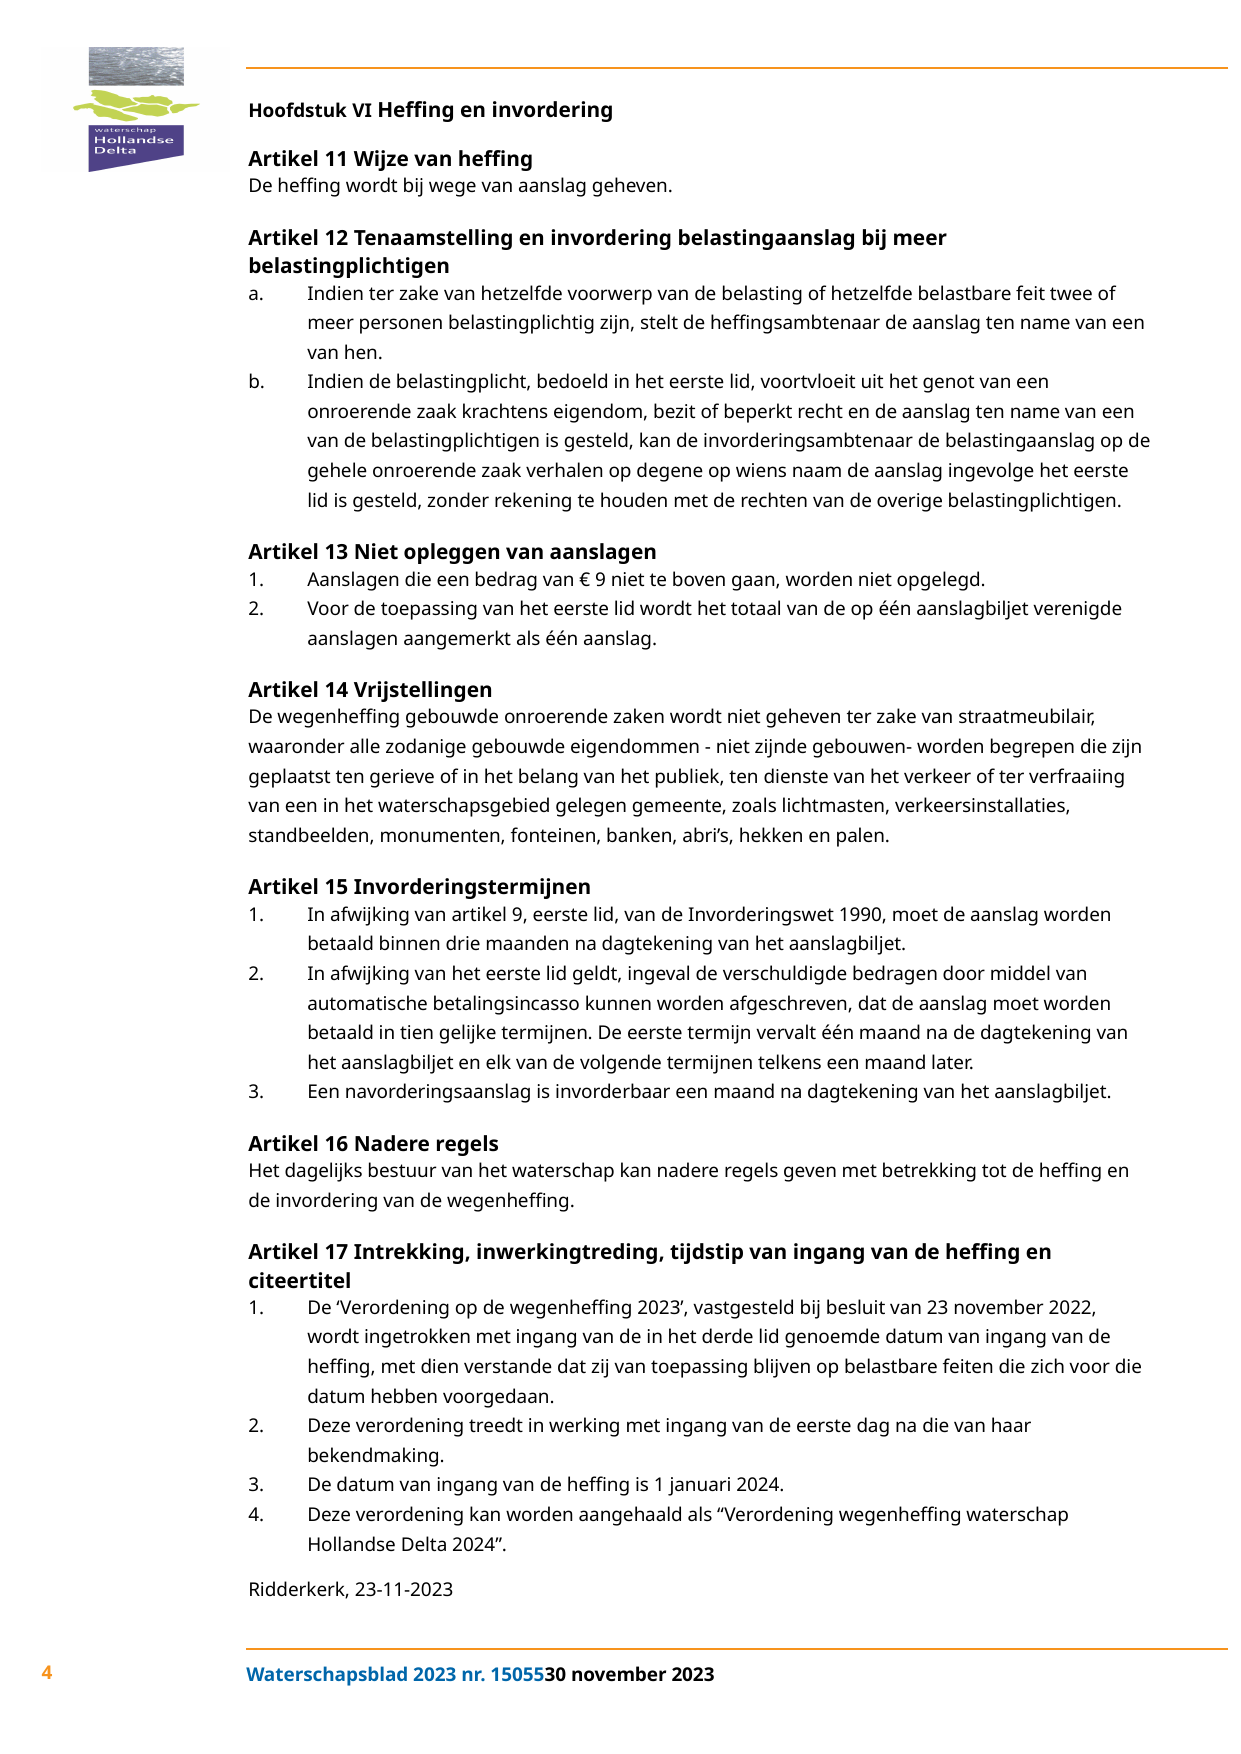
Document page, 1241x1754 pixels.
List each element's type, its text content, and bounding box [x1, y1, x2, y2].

list De datum van ingang van de heffing is 1 januari 2024. [248, 1472, 1152, 1497]
list In afwijking van het eerste lid geldt, ingeval de verschuldigde bedragen door middel van automatische betalingsincasso kunnen worden afgeschreven, dat de aanslag moet worden betaald in tien gelijke termijnen. De eerste termijn vervalt één maand na de dagtekening van het aanslagbiljet en elk van de volgende termijnen telkens een maand later. [248, 960, 1152, 1074]
text De heffing wordt bij wege van aanslag geheven. [248, 172, 1152, 198]
text Artikel 15 Invorderingstermijnen [248, 872, 1152, 901]
text Ridderkerk, 23-11-2023 [248, 1576, 1152, 1602]
list Indien ter zake van hetzelfde voorwerp van de belasting of hetzelfde belastbare feit twee of meer personen belastingplichtig zijn, stelt de heffingsambtenaar de aanslag ten name van een van hen. [248, 280, 1152, 365]
picture [41, 47, 231, 172]
text Hoofdstuk VI Heffing en invordering [248, 95, 1152, 123]
list Aanslagen die een bedrag van € 9 niet te boven gaan, worden niet opgelegd. [248, 566, 1152, 591]
text Artikel 16 Nadere regels [248, 1129, 1152, 1157]
list In afwijking van artikel 9, eerste lid, van de Invorderingswet 1990, moet de aanslag worden betaald binnen drie maanden na dagtekening van het aanslagbiljet. [248, 901, 1152, 956]
text Het dagelijks bestuur van het waterschap kan nadere regels geven met betrekking tot de heffing en de invordering van de wegenheffing. [248, 1157, 1152, 1213]
list Indien de belastingplicht, bedoeld in het eerste lid, voortvloeit uit het genot van een onroerende zaak krachtens eigendom, bezit of beperkt recht en de aanslag ten name van een van de belastingplichtigen is gesteld, kan de invorderingsambtenaar de belastingaanslag op de gehele onroerende zaak verhalen op degene op wiens naam de aanslag ingevolge het eerste lid is gesteld, zonder rekening te houden met de rechten van de overige belastingplichtigen. [248, 368, 1152, 513]
list Voor de toepassing van het eerste lid wordt het totaal van de op één aanslagbiljet verenigde aanslagen aangemerkt als één aanslag. [248, 595, 1152, 651]
list Deze verordening treedt in werking met ingang van de eerste dag na die van haar bekendmaking. [248, 1412, 1152, 1468]
text Artikel 13 Niet opleggen van aanslagen [248, 537, 1152, 566]
list De ‘Verordening op de wegenheffing 2023’, vastgesteld bij besluit van 23 november 2022, wordt ingetrokken met ingang van de in het derde lid genoemde datum van ingang van de heffing, met dien verstande dat zij van toepassing blijven op belastbare feiten die zich voor die datum hebben voorgedaan. [248, 1294, 1152, 1409]
list Deze verordening kan worden aangehaald als “Verordening wegenheffing waterschap Hollandse Delta 2024”. [248, 1501, 1152, 1557]
text De wegenheffing gebouwde onroerende zaken wordt niet geheven ter zake van straatmeubilair, waaronder alle zodanige gebouwde eigendommen - niet zijnde gebouwen- worden begrepen die zijn geplaatst ten gerieve of in het belang van het publiek, ten dienste van het verkeer of ter verfraaiing van een in het waterschapsgebied gelegen gemeente, zoals lichtmasten, verkeersinstallaties, standbeelden, monumenten, fonteinen, banken, abri’s, hekken en palen. [248, 704, 1152, 848]
text Artikel 12 Tenaamstelling en invordering belastingaanslag bij meer belastingplichtigen [248, 223, 1152, 280]
text Artikel 14 Vrijstellingen [248, 675, 1152, 704]
text Artikel 11 Wijze van heffing [248, 144, 1152, 172]
text Artikel 17 Intrekking, inwerkingtreding, tijdstip van ingang van de heffing en citeertitel [248, 1237, 1152, 1294]
list Een navorderingsaanslag is invorderbaar een maand na dagtekening van het aanslagbiljet. [248, 1078, 1152, 1104]
